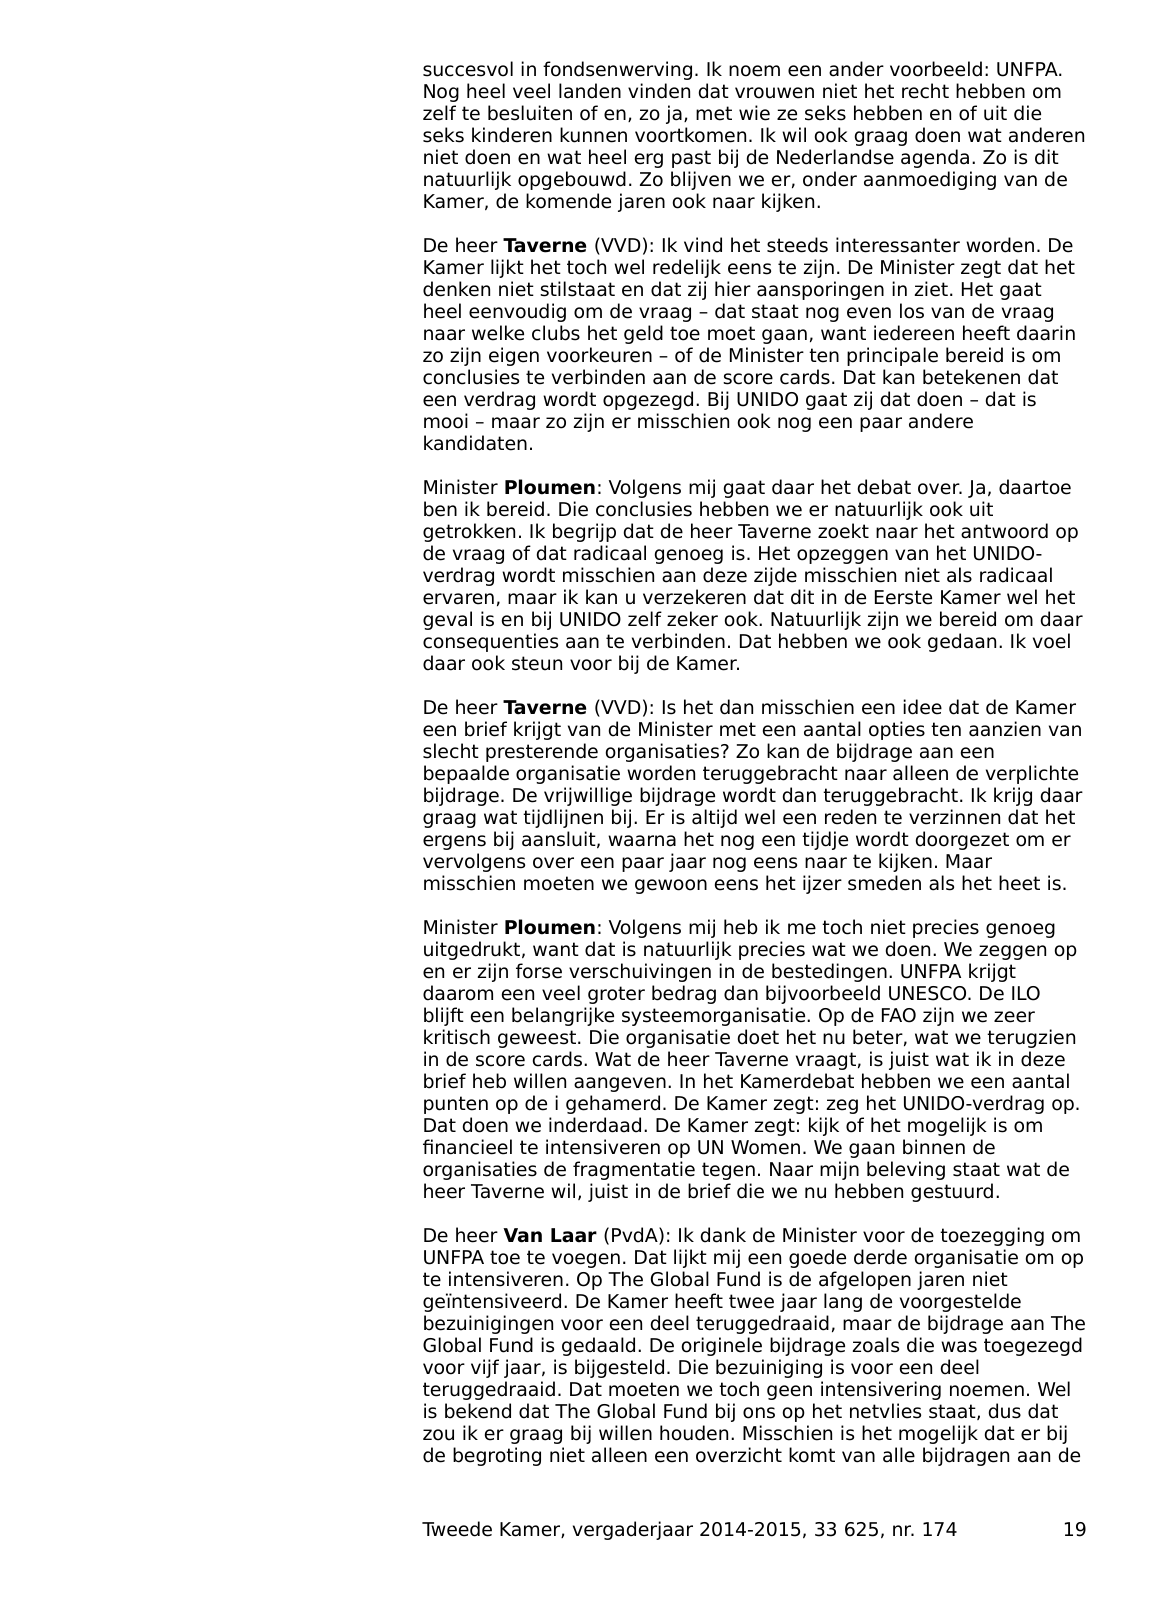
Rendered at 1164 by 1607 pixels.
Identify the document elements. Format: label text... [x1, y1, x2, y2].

text Minister Ploumen: Volgens mij heb ik me toch niet precies genoeg uitgedrukt, want dat is natuurlijk precies wat we doen. We zeggen op en er zijn forse verschuivingen in de bestedingen. UNFPA krijgt daarom een veel groter bedrag dan bijvoorbeeld UNESCO. De ILO blijft een belangrijke systeemorganisatie. Op de FAO zijn we zeer kritisch geweest. Die organisatie doet het nu beter, wat we terugzien in de score cards. Wat de heer Taverne vraagt, is juist wat ik in deze brief heb willen aangeven. In het Kamerdebat hebben we een aantal punten op de i gehamerd. De Kamer zegt: zeg het UNIDO-verdrag op. Dat doen we inderdaad. De Kamer zegt: kijk of het mogelijk is om financieel te intensiveren op UN Women. We gaan binnen de organisaties de fragmentatie tegen. Naar mijn beleving staat wat de heer Taverne wil, juist in de brief die we nu hebben gestuurd. [422, 917, 1087, 1203]
text succesvol in fondsenwerving. Ik noem een ander voorbeeld: UNFPA. Nog heel veel landen vinden dat vrouwen niet het recht hebben om zelf te besluiten of en, zo ja, met wie ze seks hebben en of uit die seks kinderen kunnen voortkomen. Ik wil ook graag doen wat anderen niet doen en wat heel erg past bij de Nederlandse agenda. Zo is dit natuurlijk opgebouwd. Zo blijven we er, onder aanmoediging van de Kamer, de komende jaren ook naar kijken. [422, 59, 1087, 213]
text Minister Ploumen: Volgens mij gaat daar het debat over. Ja, daartoe ben ik bereid. Die conclusies hebben we er natuurlijk ook uit getrokken. Ik begrijp dat de heer Taverne zoekt naar het antwoord op de vraag of dat radicaal genoeg is. Het opzeggen van het UNIDO-verdrag wordt misschien aan deze zijde misschien niet als radicaal ervaren, maar ik kan u verzekeren dat dit in de Eerste Kamer wel het geval is en bij UNIDO zelf zeker ook. Natuurlijk zijn we bereid om daar consequenties aan te verbinden. Dat hebben we ook gedaan. Ik voel daar ook steun voor bij de Kamer. [422, 477, 1087, 675]
text De heer Taverne (VVD): Ik vind het steeds interessanter worden. De Kamer lijkt het toch wel redelijk eens te zijn. De Minister zegt dat het denken niet stilstaat en dat zij hier aansporingen in ziet. Het gaat heel eenvoudig om de vraag – dat staat nog even los van de vraag naar welke clubs het geld toe moet gaan, want iedereen heeft daarin zo zijn eigen voorkeuren – of de Minister ten principale bereid is om conclusies te verbinden aan de score cards. Dat kan betekenen dat een verdrag wordt opgezegd. Bij UNIDO gaat zij dat doen – dat is mooi – maar zo zijn er misschien ook nog een paar andere kandidaten. [422, 235, 1087, 455]
text De heer Taverne (VVD): Is het dan misschien een idee dat de Kamer een brief krijgt van de Minister met een aantal opties ten aanzien van slecht presterende organisaties? Zo kan de bijdrage aan een bepaalde organisatie worden teruggebracht naar alleen de verplichte bijdrage. De vrijwillige bijdrage wordt dan teruggebracht. Ik krijg daar graag wat tijdlijnen bij. Er is altijd wel een reden te verzinnen dat het ergens bij aansluit, waarna het nog een tijdje wordt doorgezet om er vervolgens over een paar jaar nog eens naar te kijken. Maar misschien moeten we gewoon eens het ijzer smeden als het heet is. [422, 697, 1087, 895]
text De heer Van Laar (PvdA): Ik dank de Minister voor de toezegging om UNFPA toe te voegen. Dat lijkt mij een goede derde organisatie om op te intensiveren. Op The Global Fund is de afgelopen jaren niet geïntensiveerd. De Kamer heeft twee jaar lang de voorgestelde bezuinigingen voor een deel teruggedraaid, maar de bijdrage aan The Global Fund is gedaald. De originele bijdrage zoals die was toegezegd voor vijf jaar, is bijgesteld. Die bezuiniging is voor een deel teruggedraaid. Dat moeten we toch geen intensivering noemen. Wel is bekend dat The Global Fund bij ons op het netvlies staat, dus dat zou ik er graag bij willen houden. Misschien is het mogelijk dat er bij de begroting niet alleen een overzicht komt van alle bijdragen aan de [422, 1225, 1087, 1467]
